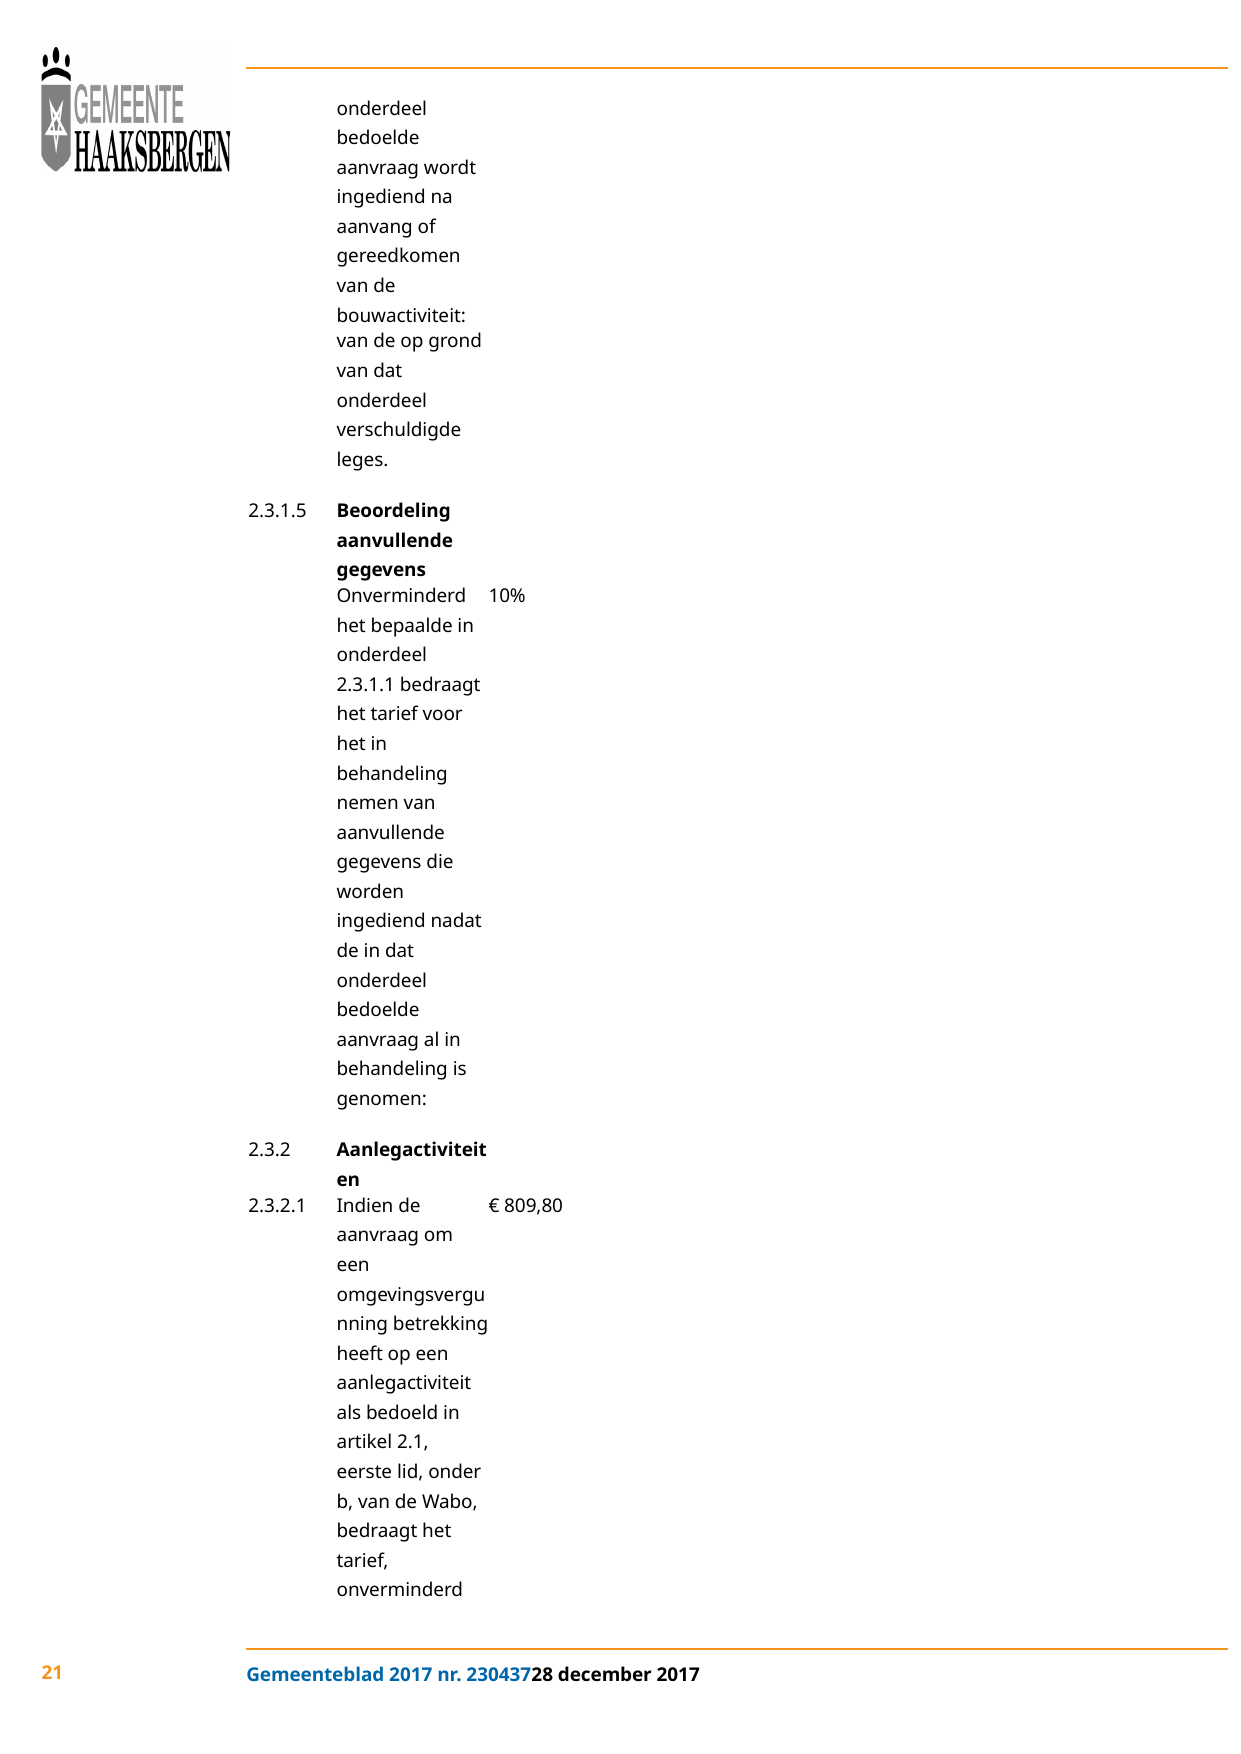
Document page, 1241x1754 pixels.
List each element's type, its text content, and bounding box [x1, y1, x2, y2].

table_cell [488, 498, 577, 582]
table_cell 2.3.2 [248, 1137, 336, 1192]
table_cell € 809,80 [488, 1192, 577, 1602]
table_cell [248, 582, 336, 1111]
table_cell [248, 1111, 336, 1137]
table_cell Beoordeling aanvullende gegevens [336, 498, 488, 582]
table_cell Indien de aanvraag om een omgevingsvergunning betrekking heeft op een aanlegactiviteit als bedoeld in artikel 2.1, eerste lid, onder b, van de Wabo, bedraagt het tarief, onverminderd [336, 1192, 488, 1602]
table_cell [336, 1111, 488, 1137]
table_cell [488, 1137, 577, 1192]
table_cell [488, 1111, 577, 1137]
table_cell [488, 95, 577, 328]
table_cell Aanlegactiviteiten [336, 1137, 488, 1192]
table_cell [488, 328, 577, 472]
table_cell 10% [488, 582, 577, 1111]
table_cell [248, 472, 336, 497]
table_cell [248, 328, 336, 472]
picture [41, 47, 231, 172]
table_cell Onverminderd het bepaalde in onderdeel 2.3.1.1 bedraagt het tarief voor het in behandeling nemen van aanvullende gegevens die worden ingediend nadat de in dat onderdeel bedoelde aanvraag al in behandeling is genomen: [336, 582, 488, 1111]
table_cell [336, 472, 488, 497]
table_cell [248, 95, 336, 328]
table_cell 2.3.2.1 [248, 1192, 336, 1602]
table_cell [488, 472, 577, 497]
table_cell 2.3.1.5 [248, 498, 336, 582]
table_cell van de op grond van dat onderdeel verschuldigde leges. [336, 328, 488, 472]
table_cell onderdeel bedoelde aanvraag wordt ingediend na aanvang of gereedkomen van de bouwactiviteit: [336, 95, 488, 328]
